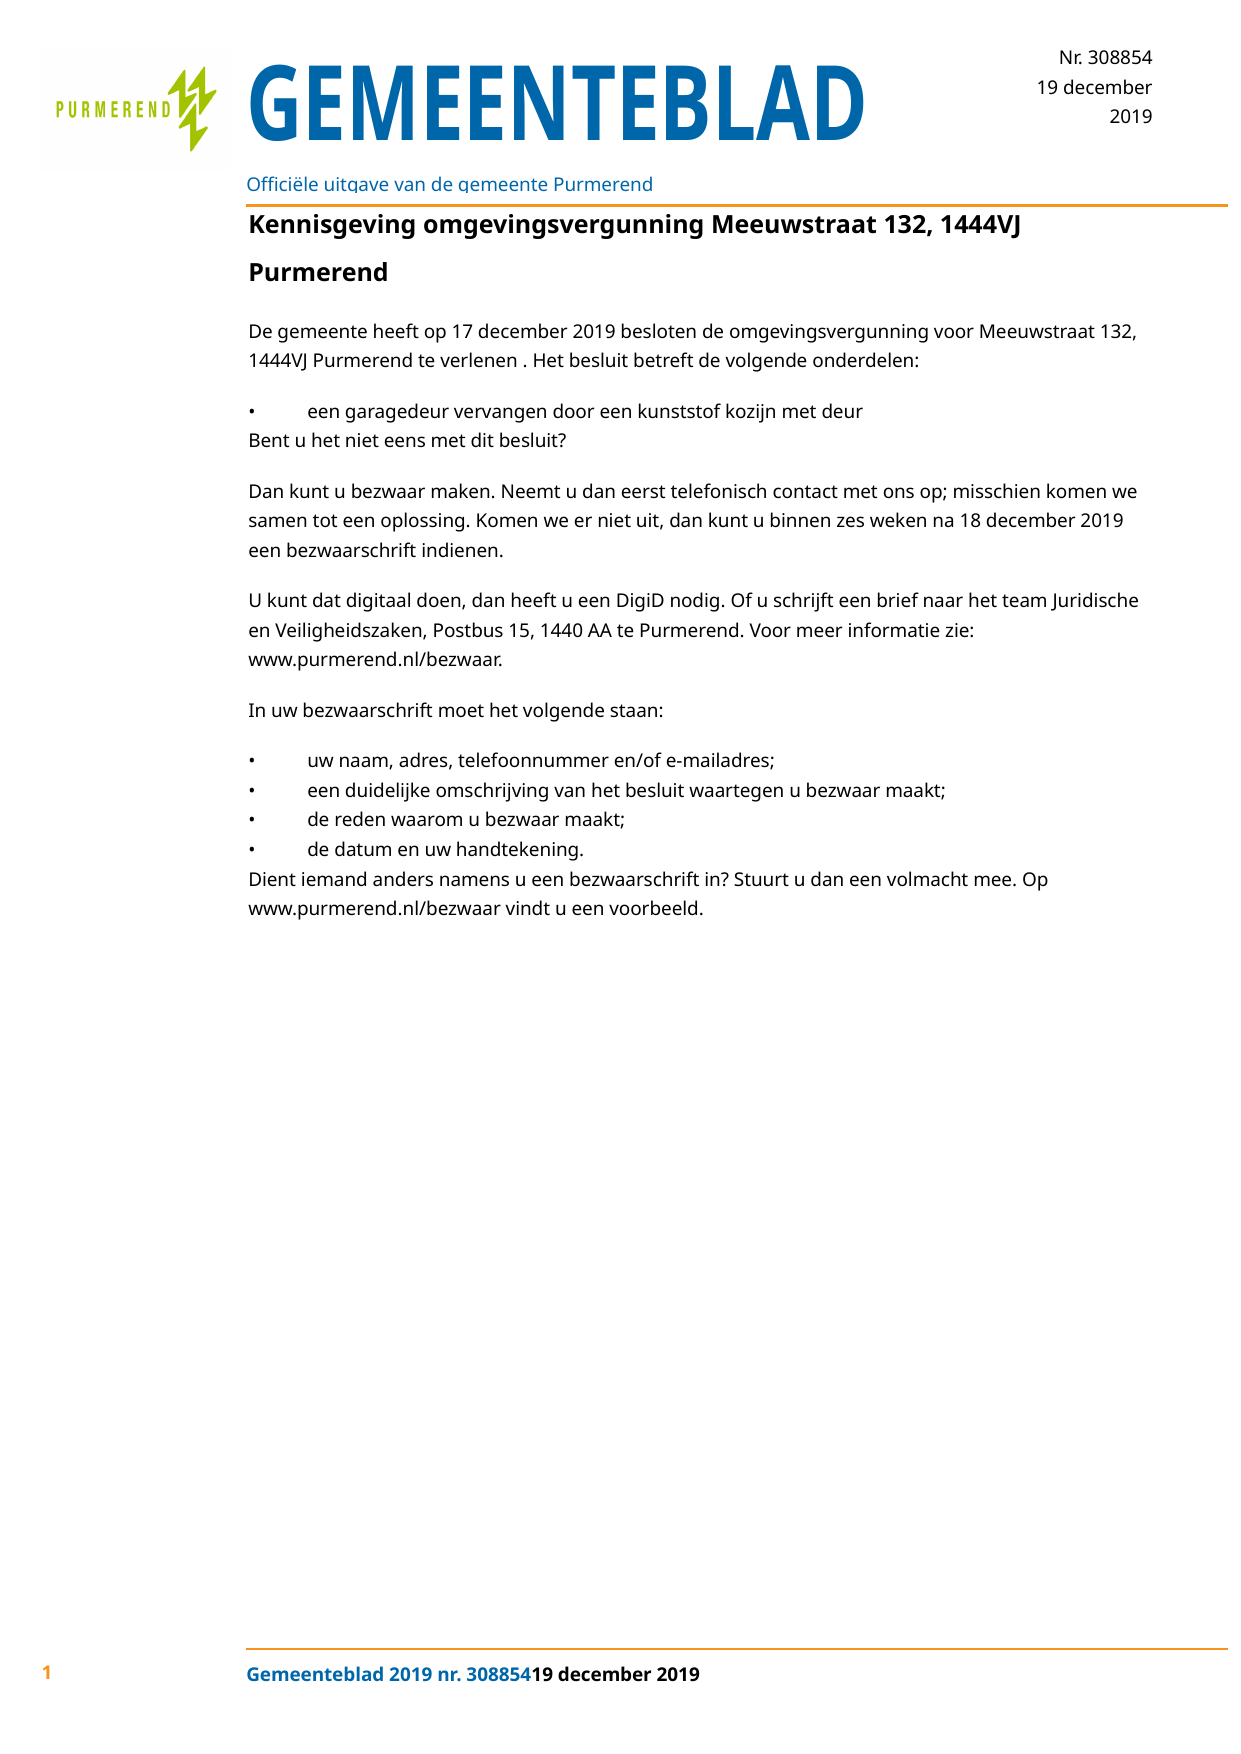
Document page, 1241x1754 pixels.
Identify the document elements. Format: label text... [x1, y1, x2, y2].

text Dan kunt u bezwaar maken. Neemt u dan eerst telefonisch contact met ons op; misschien komen we samen tot een oplossing. Komen we er niet uit, dan kunt u binnen zes weken na 18 december 2019 een bezwaarschrift indienen. [248, 478, 1152, 563]
text In uw bezwaarschrift moet het volgende staan: [248, 697, 1152, 723]
list een duidelijke omschrijving van het besluit waartegen u bezwaar maakt; [248, 777, 1152, 803]
list de reden waarom u bezwaar maakt; [248, 807, 1152, 832]
text Dient iemand anders namens u een bezwaarschrift in? Stuurt u dan een volmacht mee. Op www.purmerend.nl/bezwaar vindt u een voorbeeld. [248, 866, 1152, 921]
list de datum en uw handtekening. [248, 836, 1152, 862]
picture [41, 47, 231, 172]
text Kennisgeving omgevingsvergunning Meeuwstraat 132, 1444VJ Purmerend [248, 207, 1152, 288]
text U kunt dat digitaal doen, dan heeft u een DigiD nodig. Of u schrijft een brief naar het team Juridische en Veiligheidszaken, Postbus 15, 1440 AA te Purmerend. Voor meer informatie zie: www.purmerend.nl/bezwaar. [248, 587, 1152, 672]
text De gemeente heeft op 17 december 2019 besloten de omgevingsvergunning voor Meeuwstraat 132, 1444VJ Purmerend te verlenen . Het besluit betreft de volgende onderdelen: [248, 318, 1152, 373]
list een garagedeur vervangen door een kunststof kozijn met deur [248, 398, 1152, 424]
text Bent u het niet eens met dit besluit? [248, 427, 1152, 453]
list uw naam, adres, telefoonnummer en/of e-mailadres; [248, 747, 1152, 773]
